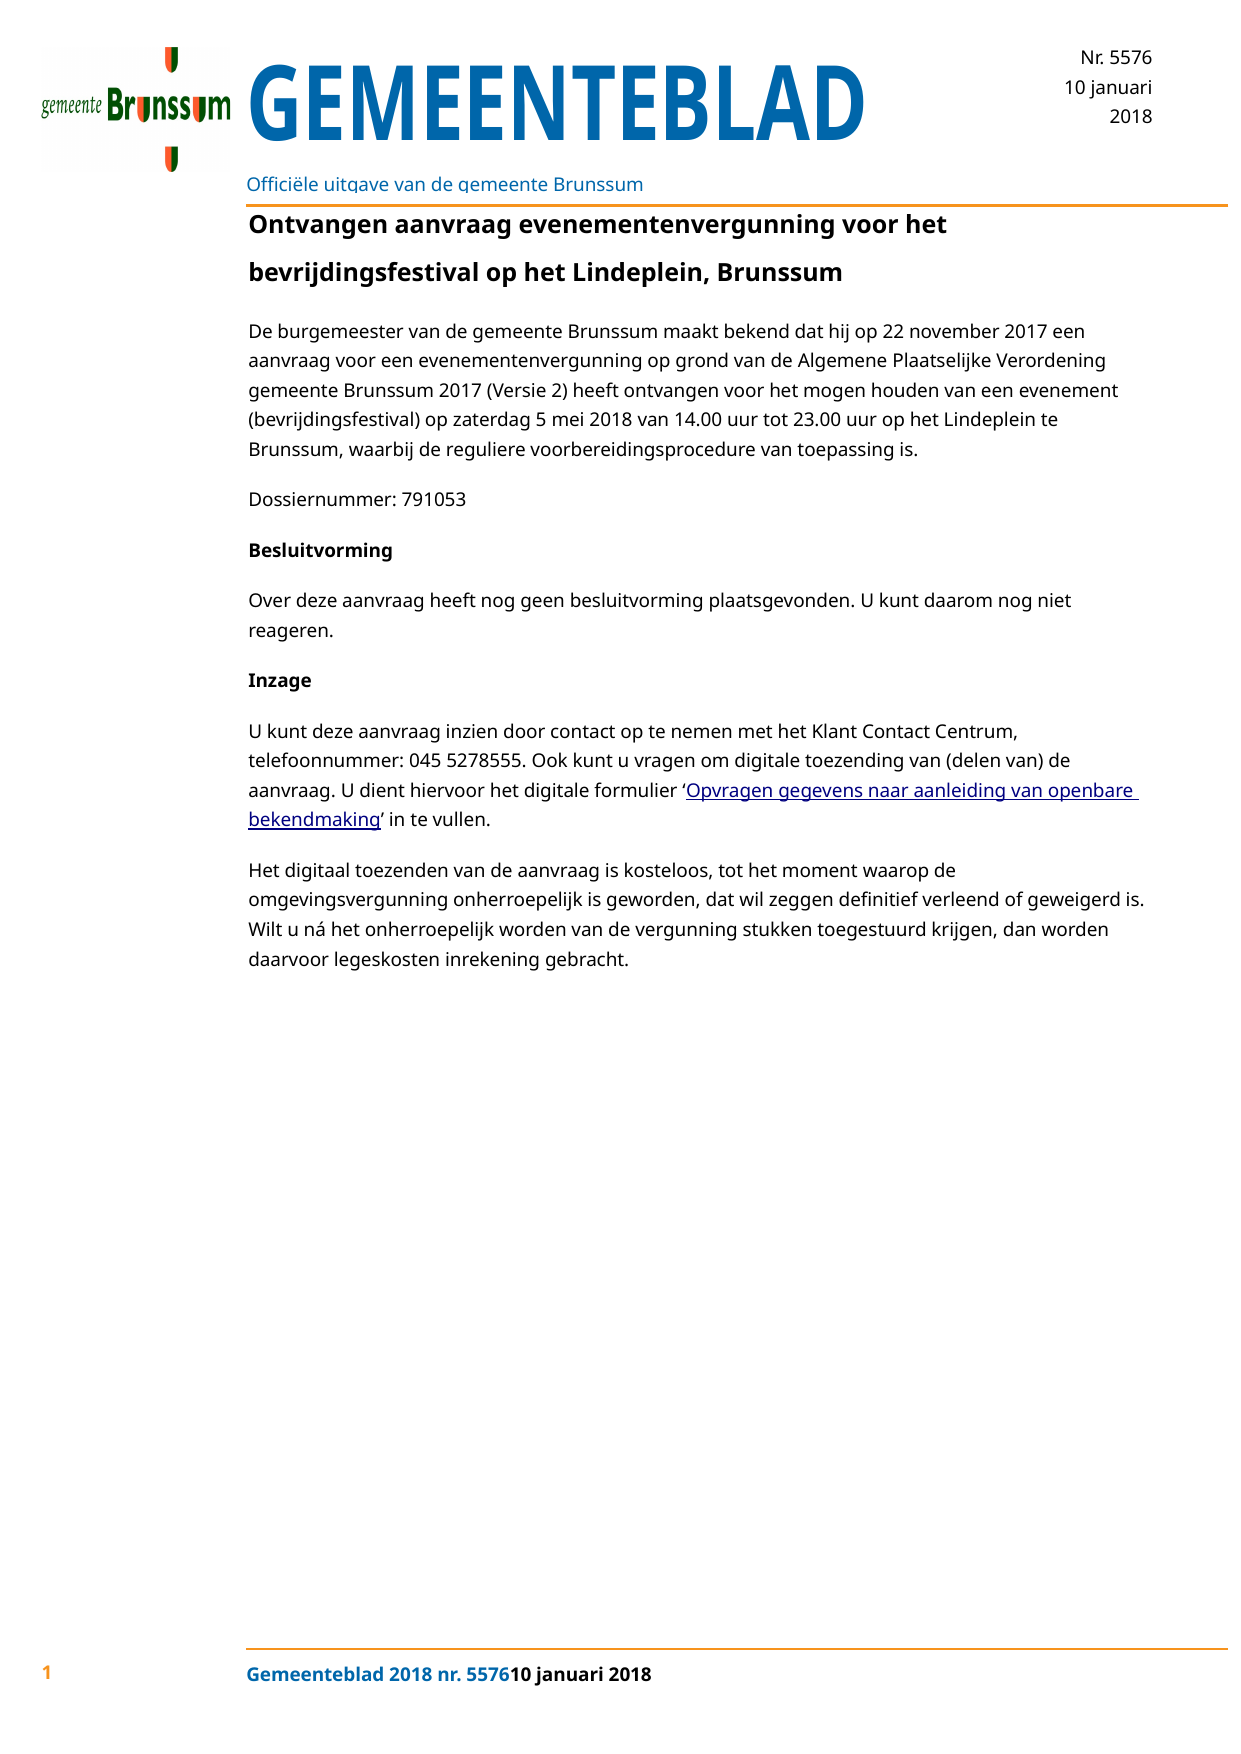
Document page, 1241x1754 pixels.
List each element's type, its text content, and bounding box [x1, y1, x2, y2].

text Dossiernummer: 791053 [248, 487, 1152, 512]
text Het digitaal toezenden van de aanvraag is kosteloos, tot het moment waarop de omgevingsvergunning onherroepelijk is geworden, dat wil zeggen definitief verleend of geweigerd is. Wilt u ná het onherroepelijk worden van de vergunning stukken toegestuurd krijgen, dan worden daarvoor legeskosten inrekening gebracht. [248, 857, 1152, 972]
text Besluitvorming [248, 537, 1152, 563]
text U kunt deze aanvraag inzien door contact op te nemen met het Klant Contact Centrum, telefoonnummer: 045 5278555. Ook kunt u vragen om digitale toezending van (delen van) de aanvraag. U dient hiervoor het digitale formulier ‘Opvragen gegevens naar aanleiding van openbare bekendmaking’ in te vullen. [248, 718, 1152, 832]
text Inzage [248, 667, 1152, 693]
picture [41, 47, 231, 172]
text Over deze aanvraag heeft nog geen besluitvorming plaatsgevonden. U kunt daarom nog niet reageren. [248, 587, 1152, 643]
text De burgemeester van de gemeente Brunssum maakt bekend dat hij op 22 november 2017 een aanvraag voor een evenementenvergunning op grond van de Algemene Plaatselijke Verordening gemeente Brunssum 2017 (Versie 2) heeft ontvangen voor het mogen houden van een evenement (bevrijdingsfestival) op zaterdag 5 mei 2018 van 14.00 uur tot 23.00 uur op het Lindeplein te Brunssum, waarbij de reguliere voorbereidingsprocedure van toepassing is. [248, 318, 1152, 462]
text Ontvangen aanvraag evenementenvergunning voor het bevrijdingsfestival op het Lindeplein, Brunssum [248, 207, 1152, 288]
